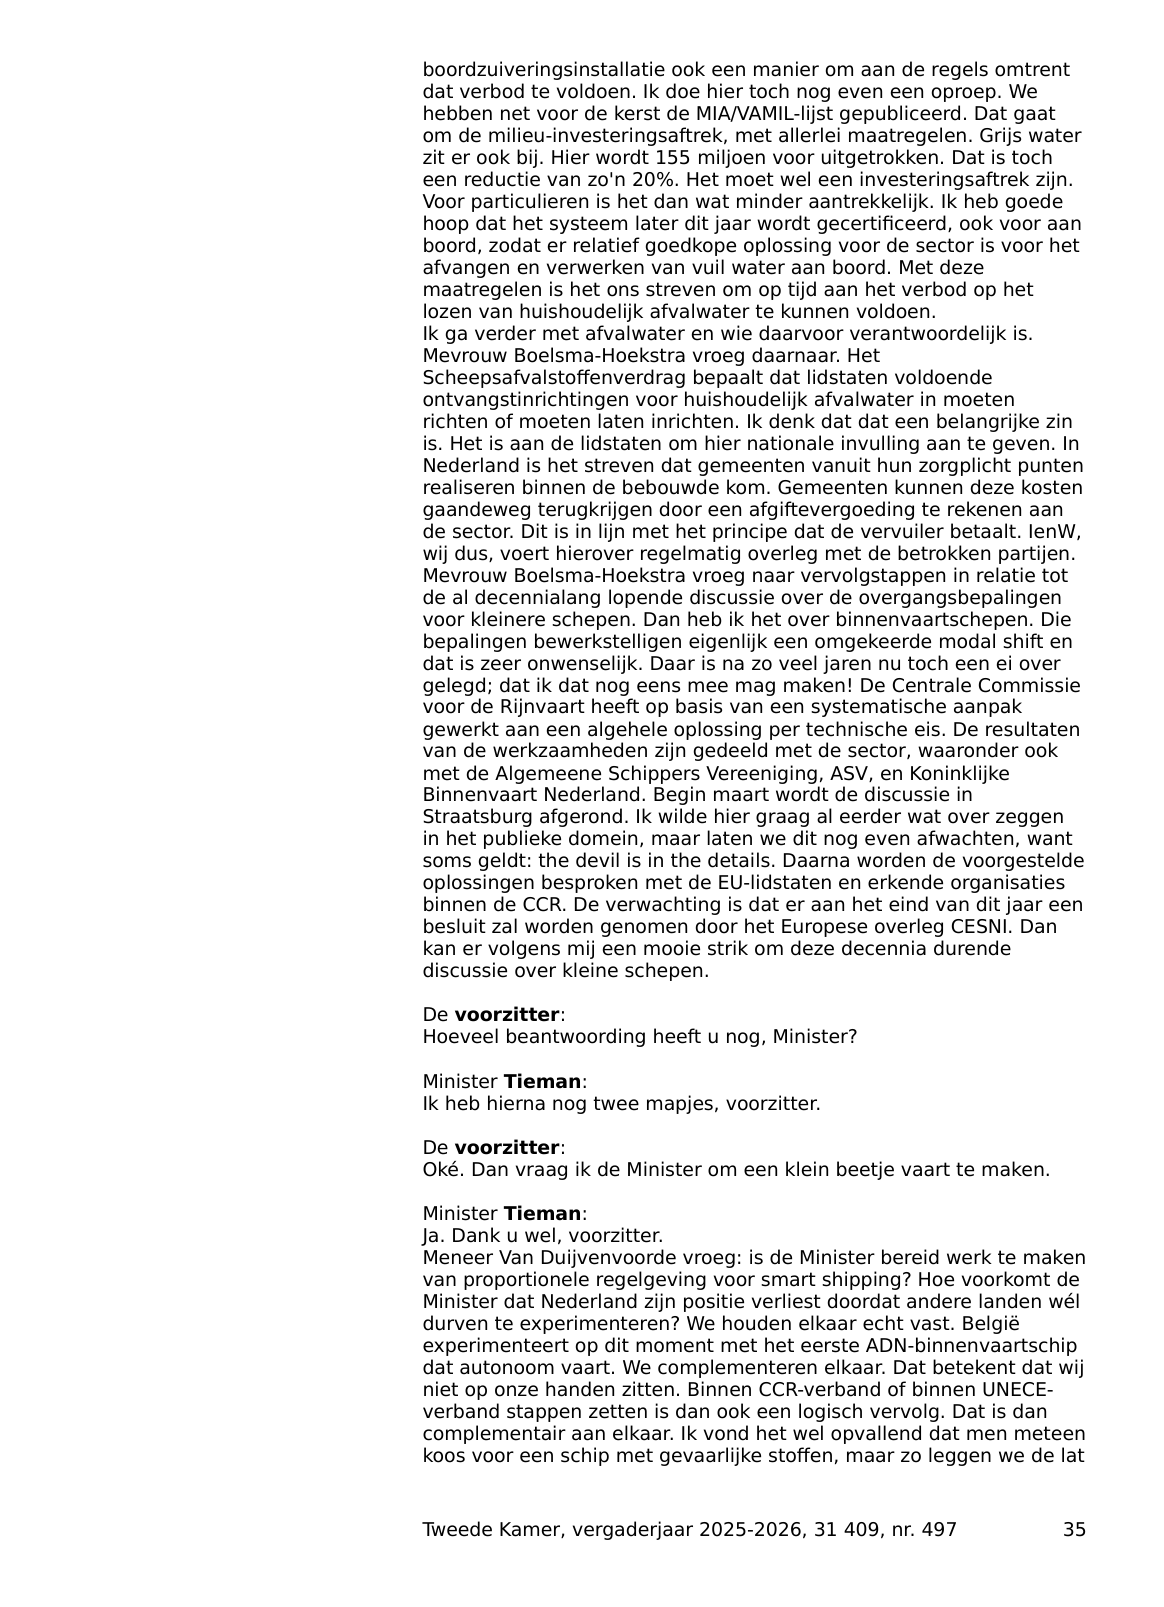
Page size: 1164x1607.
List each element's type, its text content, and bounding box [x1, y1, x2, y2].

text Hoeveel beantwoording heeft u nog, Minister? [422, 1026, 1087, 1048]
text Ik ga verder met afvalwater en wie daarvoor verantwoordelijk is. Mevrouw Boelsma-Hoekstra vroeg daarnaar. Het Scheepsafvalstoffenverdrag bepaalt dat lidstaten voldoende ontvangstinrichtingen voor huishoudelijk afvalwater in moeten richten of moeten laten inrichten. Ik denk dat dat een belangrijke zin is. Het is aan de lidstaten om hier nationale invulling aan te geven. In Nederland is het streven dat gemeenten vanuit hun zorgplicht punten realiseren binnen de bebouwde kom. Gemeenten kunnen deze kosten gaandeweg terugkrijgen door een afgiftevergoeding te rekenen aan de sector. Dit is in lijn met het principe dat de vervuiler betaalt. IenW, wij dus, voert hierover regelmatig overleg met de betrokken partijen. [422, 323, 1087, 564]
text Ja. Dank u wel, voorzitter. [422, 1225, 1087, 1247]
text Ik heb hierna nog twee mapjes, voorzitter. [422, 1092, 1087, 1114]
text Oké. Dan vraag ik de Minister om een klein beetje vaart te maken. [422, 1159, 1087, 1181]
text De voorzitter: [422, 1137, 1087, 1159]
text Minister Tieman: [422, 1203, 1087, 1225]
text boordzuiveringsinstallatie ook een manier om aan de regels omtrent dat verbod te voldoen. Ik doe hier toch nog even een oproep. We hebben net voor de kerst de MIA/VAMIL-lijst gepubliceerd. Dat gaat om de milieu-investeringsaftrek, met allerlei maatregelen. Grijs water zit er ook bij. Hier wordt 155 miljoen voor uitgetrokken. Dat is toch een reductie van zo'n 20%. Het moet wel een investeringsaftrek zijn. Voor particulieren is het dan wat minder aantrekkelijk. Ik heb goede hoop dat het systeem later dit jaar wordt gecertificeerd, ook voor aan boord, zodat er relatief goedkope oplossing voor de sector is voor het afvangen en verwerken van vuil water aan boord. Met deze maatregelen is het ons streven om op tijd aan het verbod op het lozen van huishoudelijk afvalwater te kunnen voldoen. [422, 59, 1087, 323]
text De voorzitter: [422, 1004, 1087, 1026]
text Mevrouw Boelsma-Hoekstra vroeg naar vervolgstappen in relatie tot de al decennialang lopende discussie over de overgangsbepalingen voor kleinere schepen. Dan heb ik het over binnenvaartschepen. Die bepalingen bewerkstelligen eigenlijk een omgekeerde modal shift en dat is zeer onwenselijk. Daar is na zo veel jaren nu toch een ei over gelegd; dat ik dat nog eens mee mag maken! De Centrale Commissie voor de Rijnvaart heeft op basis van een systematische aanpak gewerkt aan een algehele oplossing per technische eis. De resultaten van de werkzaamheden zijn gedeeld met de sector, waaronder ook met de Algemeene Schippers Vereeniging, ASV, en Koninklijke Binnenvaart Nederland. Begin maart wordt de discussie in Straatsburg afgerond. Ik wilde hier graag al eerder wat over zeggen in het publieke domein, maar laten we dit nog even afwachten, want soms geldt: the devil is in the details. Daarna worden de voorgestelde oplossingen besproken met de EU-lidstaten en erkende organisaties binnen de CCR. De verwachting is dat er aan het eind van dit jaar een besluit zal worden genomen door het Europese overleg CESNI. Dan kan er volgens mij een mooie strik om deze decennia durende discussie over kleine schepen. [422, 564, 1087, 982]
text Meneer Van Duijvenvoorde vroeg: is de Minister bereid werk te maken van proportionele regelgeving voor smart shipping? Hoe voorkomt de Minister dat Nederland zijn positie verliest doordat andere landen wél durven te experimenteren? We houden elkaar echt vast. België experimenteert op dit moment met het eerste ADN-binnenvaartschip dat autonoom vaart. We complementeren elkaar. Dat betekent dat wij niet op onze handen zitten. Binnen CCR-verband of binnen UNECE-verband stappen zetten is dan ook een logisch vervolg. Dat is dan complementair aan elkaar. Ik vond het wel opvallend dat men meteen koos voor een schip met gevaarlijke stoffen, maar zo leggen we de lat [422, 1247, 1087, 1467]
text Minister Tieman: [422, 1071, 1087, 1092]
